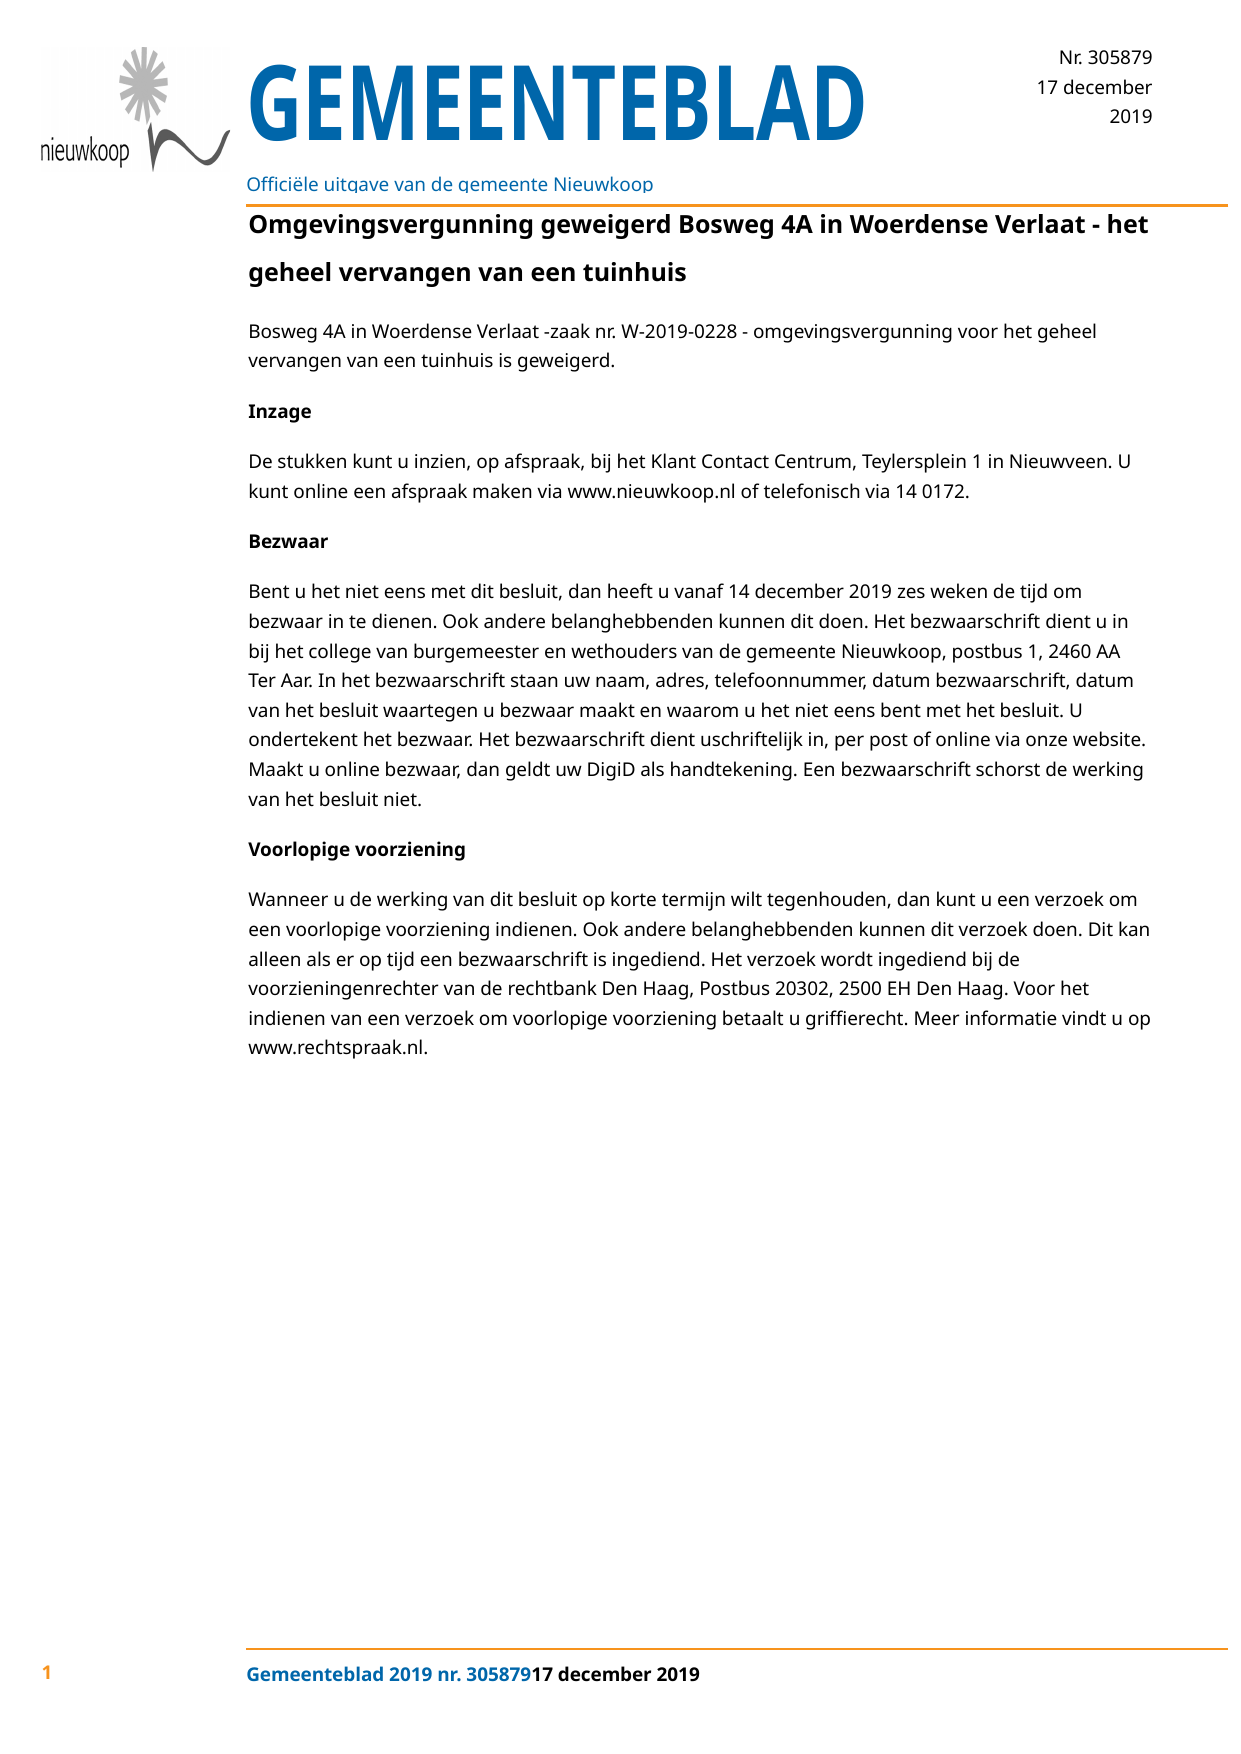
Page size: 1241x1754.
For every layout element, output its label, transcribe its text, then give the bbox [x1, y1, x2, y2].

text Voorlopige voorziening [248, 836, 1152, 862]
text Bosweg 4A in Woerdense Verlaat -zaak nr. W-2019-0228 - omgevingsvergunning voor het geheel vervangen van een tuinhuis is geweigerd. [248, 318, 1152, 373]
text Inzage [248, 398, 1152, 424]
text De stukken kunt u inzien, op afspraak, bij het Klant Contact Centrum, Teylersplein 1 in Nieuwveen. U kunt online een afspraak maken via www.nieuwkoop.nl of telefonisch via 14 0172. [248, 448, 1152, 504]
picture [41, 47, 231, 172]
text Bezwaar [248, 528, 1152, 554]
text Omgevingsvergunning geweigerd Bosweg 4A in Woerdense Verlaat - het geheel vervangen van een tuinhuis [248, 207, 1152, 288]
text Bent u het niet eens met dit besluit, dan heeft u vanaf 14 december 2019 zes weken de tijd om bezwaar in te dienen. Ook andere belanghebbenden kunnen dit doen. Het bezwaarschrift dient u in bij het college van burgemeester en wethouders van de gemeente Nieuwkoop, postbus 1, 2460 AA Ter Aar. In het bezwaarschrift staan uw naam, adres, telefoonnummer, datum bezwaarschrift, datum van het besluit waartegen u bezwaar maakt en waarom u het niet eens bent met het besluit. U ondertekent het bezwaar. Het bezwaarschrift dient uschriftelijk in, per post of online via onze website. Maakt u online bezwaar, dan geldt uw DigiD als handtekening. Een bezwaarschrift schorst de werking van het besluit niet. [248, 579, 1152, 812]
text Wanneer u de werking van dit besluit op korte termijn wilt tegenhouden, dan kunt u een verzoek om een voorlopige voorziening indienen. Ook andere belanghebbenden kunnen dit verzoek doen. Dit kan alleen als er op tijd een bezwaarschrift is ingediend. Het verzoek wordt ingediend bij de voorzieningenrechter van de rechtbank Den Haag, Postbus 20302, 2500 EH Den Haag. Voor het indienen van een verzoek om voorlopige voorziening betaalt u griffierecht. Meer informatie vindt u op www.rechtspraak.nl. [248, 887, 1152, 1060]
